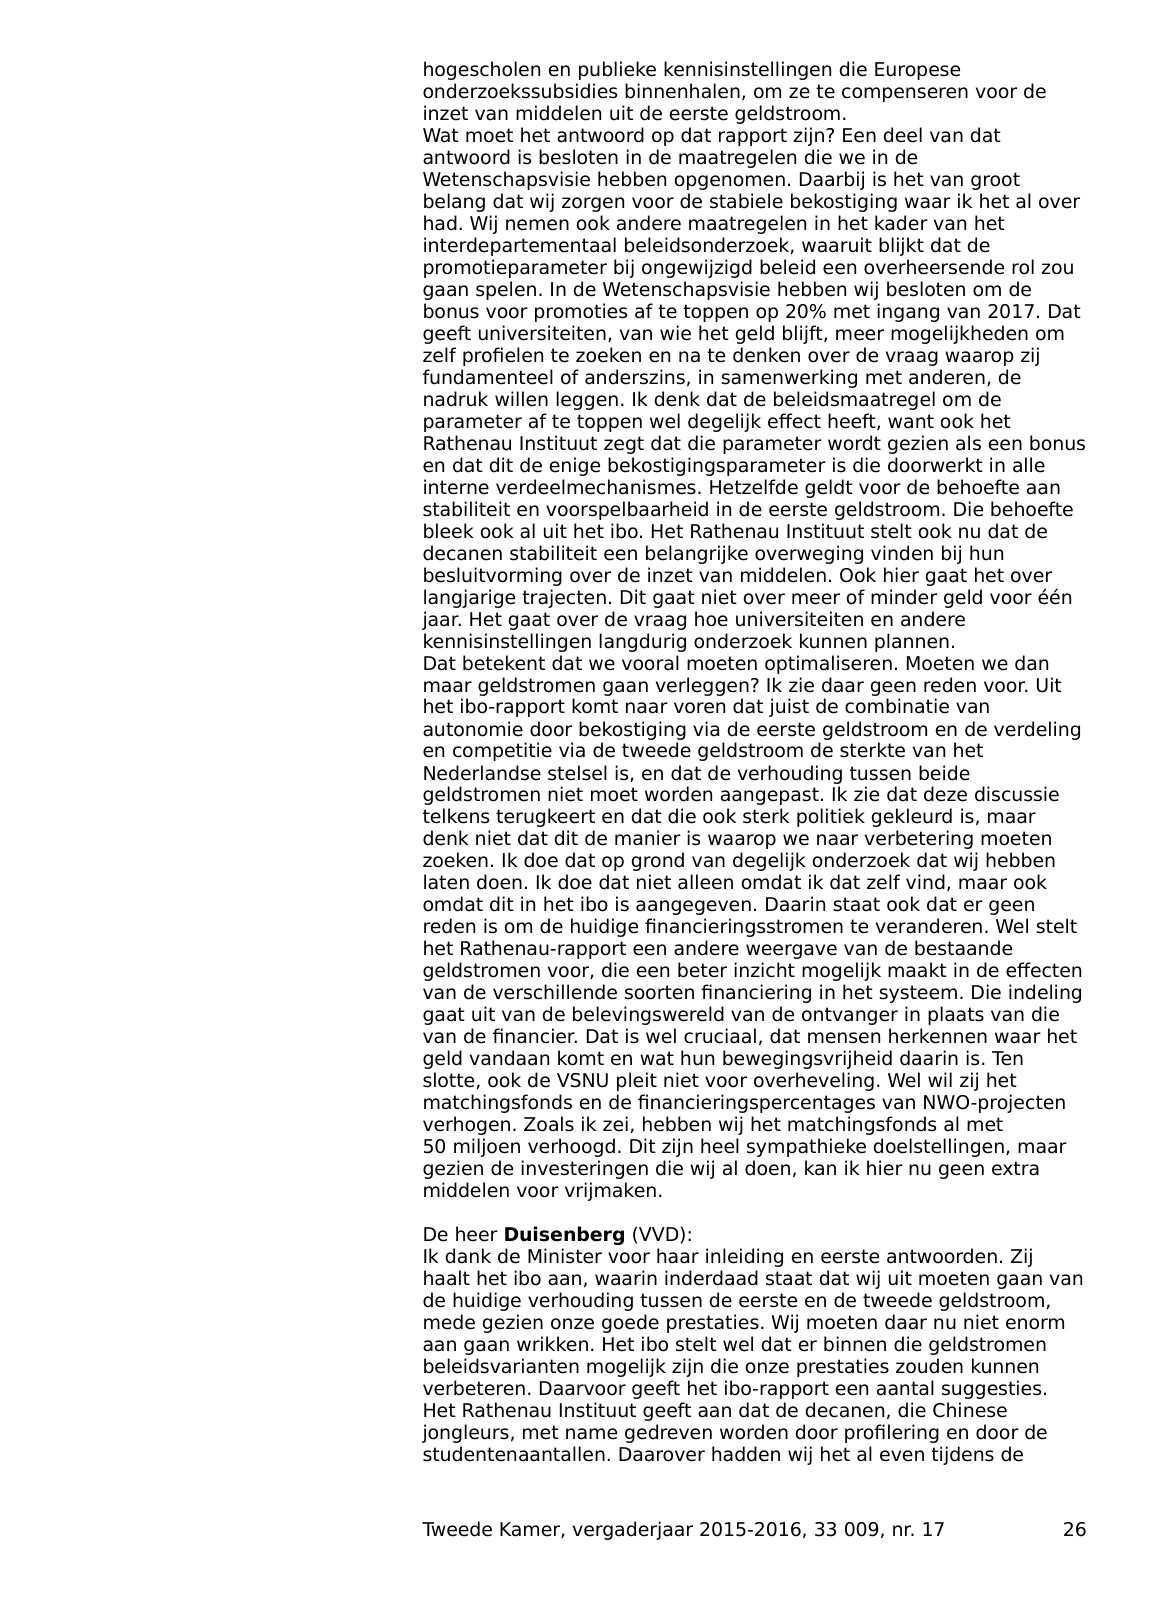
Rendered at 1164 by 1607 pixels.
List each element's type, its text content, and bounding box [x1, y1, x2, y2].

text hogescholen en publieke kennisinstellingen die Europese onderzoekssubsidies binnenhalen, om ze te compenseren voor de inzet van middelen uit de eerste geldstroom. [422, 59, 1087, 125]
text De heer Duisenberg (VVD): [422, 1224, 1087, 1246]
text Wat moet het antwoord op dat rapport zijn? Een deel van dat antwoord is besloten in de maatregelen die we in de Wetenschapsvisie hebben opgenomen. Daarbij is het van groot belang dat wij zorgen voor de stabiele bekostiging waar ik het al over had. Wij nemen ook andere maatregelen in het kader van het interdepartementaal beleidsonderzoek, waaruit blijkt dat de promotieparameter bij ongewijzigd beleid een overheersende rol zou gaan spelen. In de Wetenschapsvisie hebben wij besloten om de bonus voor promoties af te toppen op 20% met ingang van 2017. Dat geeft universiteiten, van wie het geld blijft, meer mogelijkheden om zelf profielen te zoeken en na te denken over de vraag waarop zij fundamenteel of anderszins, in samenwerking met anderen, de nadruk willen leggen. Ik denk dat de beleidsmaatregel om de parameter af te toppen wel degelijk effect heeft, want ook het Rathenau Instituut zegt dat die parameter wordt gezien als een bonus en dat dit de enige bekostigingsparameter is die doorwerkt in alle interne verdeelmechanismes. Hetzelfde geldt voor de behoefte aan stabiliteit en voorspelbaarheid in de eerste geldstroom. Die behoefte bleek ook al uit het ibo. Het Rathenau Instituut stelt ook nu dat de decanen stabiliteit een belangrijke overweging vinden bij hun besluitvorming over de inzet van middelen. Ook hier gaat het over langjarige trajecten. Dit gaat niet over meer of minder geld voor één jaar. Het gaat over de vraag hoe universiteiten en andere kennisinstellingen langdurig onderzoek kunnen plannen. [422, 125, 1087, 652]
text Dat betekent dat we vooral moeten optimaliseren. Moeten we dan maar geldstromen gaan verleggen? Ik zie daar geen reden voor. Uit het ibo-rapport komt naar voren dat juist de combinatie van autonomie door bekostiging via de eerste geldstroom en de verdeling en competitie via de tweede geldstroom de sterkte van het Nederlandse stelsel is, en dat de verhouding tussen beide geldstromen niet moet worden aangepast. Ik zie dat deze discussie telkens terugkeert en dat die ook sterk politiek gekleurd is, maar denk niet dat dit de manier is waarop we naar verbetering moeten zoeken. Ik doe dat op grond van degelijk onderzoek dat wij hebben laten doen. Ik doe dat niet alleen omdat ik dat zelf vind, maar ook omdat dit in het ibo is aangegeven. Daarin staat ook dat er geen reden is om de huidige financieringsstromen te veranderen. Wel stelt het Rathenau-rapport een andere weergave van de bestaande geldstromen voor, die een beter inzicht mogelijk maakt in de effecten van de verschillende soorten financiering in het systeem. Die indeling gaat uit van de belevingswereld van de ontvanger in plaats van die van de financier. Dat is wel cruciaal, dat mensen herkennen waar het geld vandaan komt en wat hun bewegingsvrijheid daarin is. Ten slotte, ook de VSNU pleit niet voor overheveling. Wel wil zij het matchingsfonds en de financieringspercentages van NWO-projecten verhogen. Zoals ik zei, hebben wij het matchingsfonds al met 50 miljoen verhoogd. Dit zijn heel sympathieke doelstellingen, maar gezien de investeringen die wij al doen, kan ik hier nu geen extra middelen voor vrijmaken. [422, 652, 1087, 1202]
text Ik dank de Minister voor haar inleiding en eerste antwoorden. Zij haalt het ibo aan, waarin inderdaad staat dat wij uit moeten gaan van de huidige verhouding tussen de eerste en de tweede geldstroom, mede gezien onze goede prestaties. Wij moeten daar nu niet enorm aan gaan wrikken. Het ibo stelt wel dat er binnen die geldstromen beleidsvarianten mogelijk zijn die onze prestaties zouden kunnen verbeteren. Daarvoor geeft het ibo-rapport een aantal suggesties. Het Rathenau Instituut geeft aan dat de decanen, die Chinese jongleurs, met name gedreven worden door profilering en door de studentenaantallen. Daarover hadden wij het al even tijdens de [422, 1246, 1087, 1466]
